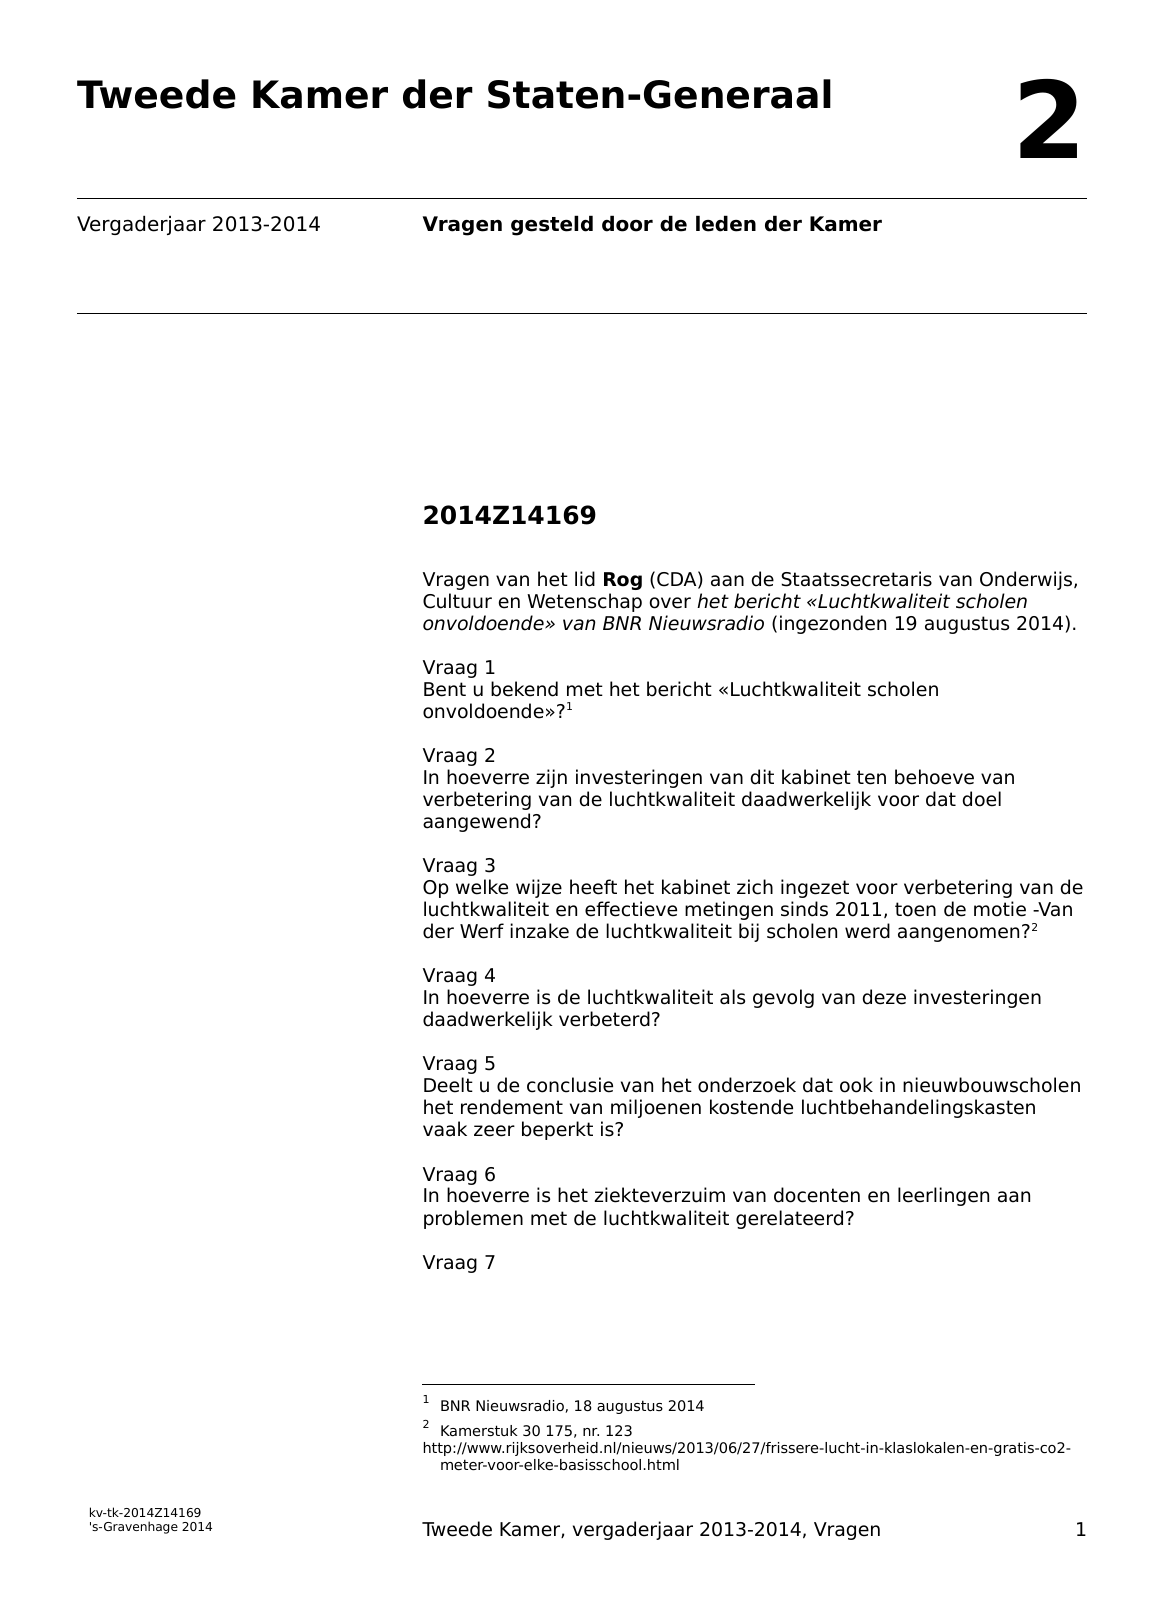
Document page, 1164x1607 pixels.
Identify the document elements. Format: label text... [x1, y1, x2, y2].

text http://www.rijksoverheid.nl/nieuws/2013/06/27/frissere-lucht-in-klaslokalen-en-gratis-co2-meter-voor-elke-basisschool.html [422, 1441, 1087, 1474]
text Vraag 3 [422, 855, 1087, 877]
text Bent u bekend met het bericht «Luchtkwaliteit scholen onvoldoende»? [422, 679, 1087, 723]
text Vraag 7 [422, 1252, 1087, 1273]
text 2014Z14169 [422, 501, 1087, 531]
text In hoeverre zijn investeringen van dit kabinet ten behoeve van verbetering van de luchtkwaliteit daadwerkelijk voor dat doel aangewend? [422, 767, 1087, 833]
text Vraag 1 [422, 657, 1087, 679]
text Vraag 2 [422, 745, 1087, 767]
table_header 2 [886, 59, 1087, 198]
text Kamerstuk 30 175, nr. 123 [422, 1418, 1087, 1441]
table_header Tweede Kamer der Staten-Generaal [77, 59, 886, 198]
text In hoeverre is de luchtkwaliteit als gevolg van deze investeringen daadwerkelijk verbeterd? [422, 987, 1087, 1031]
text Deelt u de conclusie van het onderzoek dat ook in nieuwbouwscholen het rendement van miljoenen kostende luchtbehandelingskasten vaak zeer beperkt is? [422, 1075, 1087, 1141]
text In hoeverre is het ziekteverzuim van docenten en leerlingen aan problemen met de luchtkwaliteit gerelateerd? [422, 1185, 1087, 1229]
text BNR Nieuwsradio, 18 augustus 2014 [422, 1393, 1087, 1416]
text Op welke wijze heeft het kabinet zich ingezet voor verbetering van de luchtkwaliteit en effectieve metingen sinds 2011, toen de motie -Van der Werf inzake de luchtkwaliteit bij scholen werd aangenomen? [422, 877, 1087, 943]
text 's-Gravenhage 2014 [88, 1520, 323, 1534]
table_cell Vergaderjaar 2013-2014 [77, 199, 422, 313]
text kv-tk-2014Z14169 [88, 1506, 323, 1520]
text Vraag 4 [422, 965, 1087, 987]
table_cell Vragen gesteld door de leden der Kamer [422, 199, 1087, 313]
text Vragen van het lid Rog (CDA) aan de Staatssecretaris van Onderwijs, Cultuur en Wetenschap over het bericht «Luchtkwaliteit scholen onvoldoende» van BNR Nieuwsradio (ingezonden 19 augustus 2014). [422, 569, 1087, 635]
text Vraag 5 [422, 1053, 1087, 1075]
text Vraag 6 [422, 1163, 1087, 1185]
